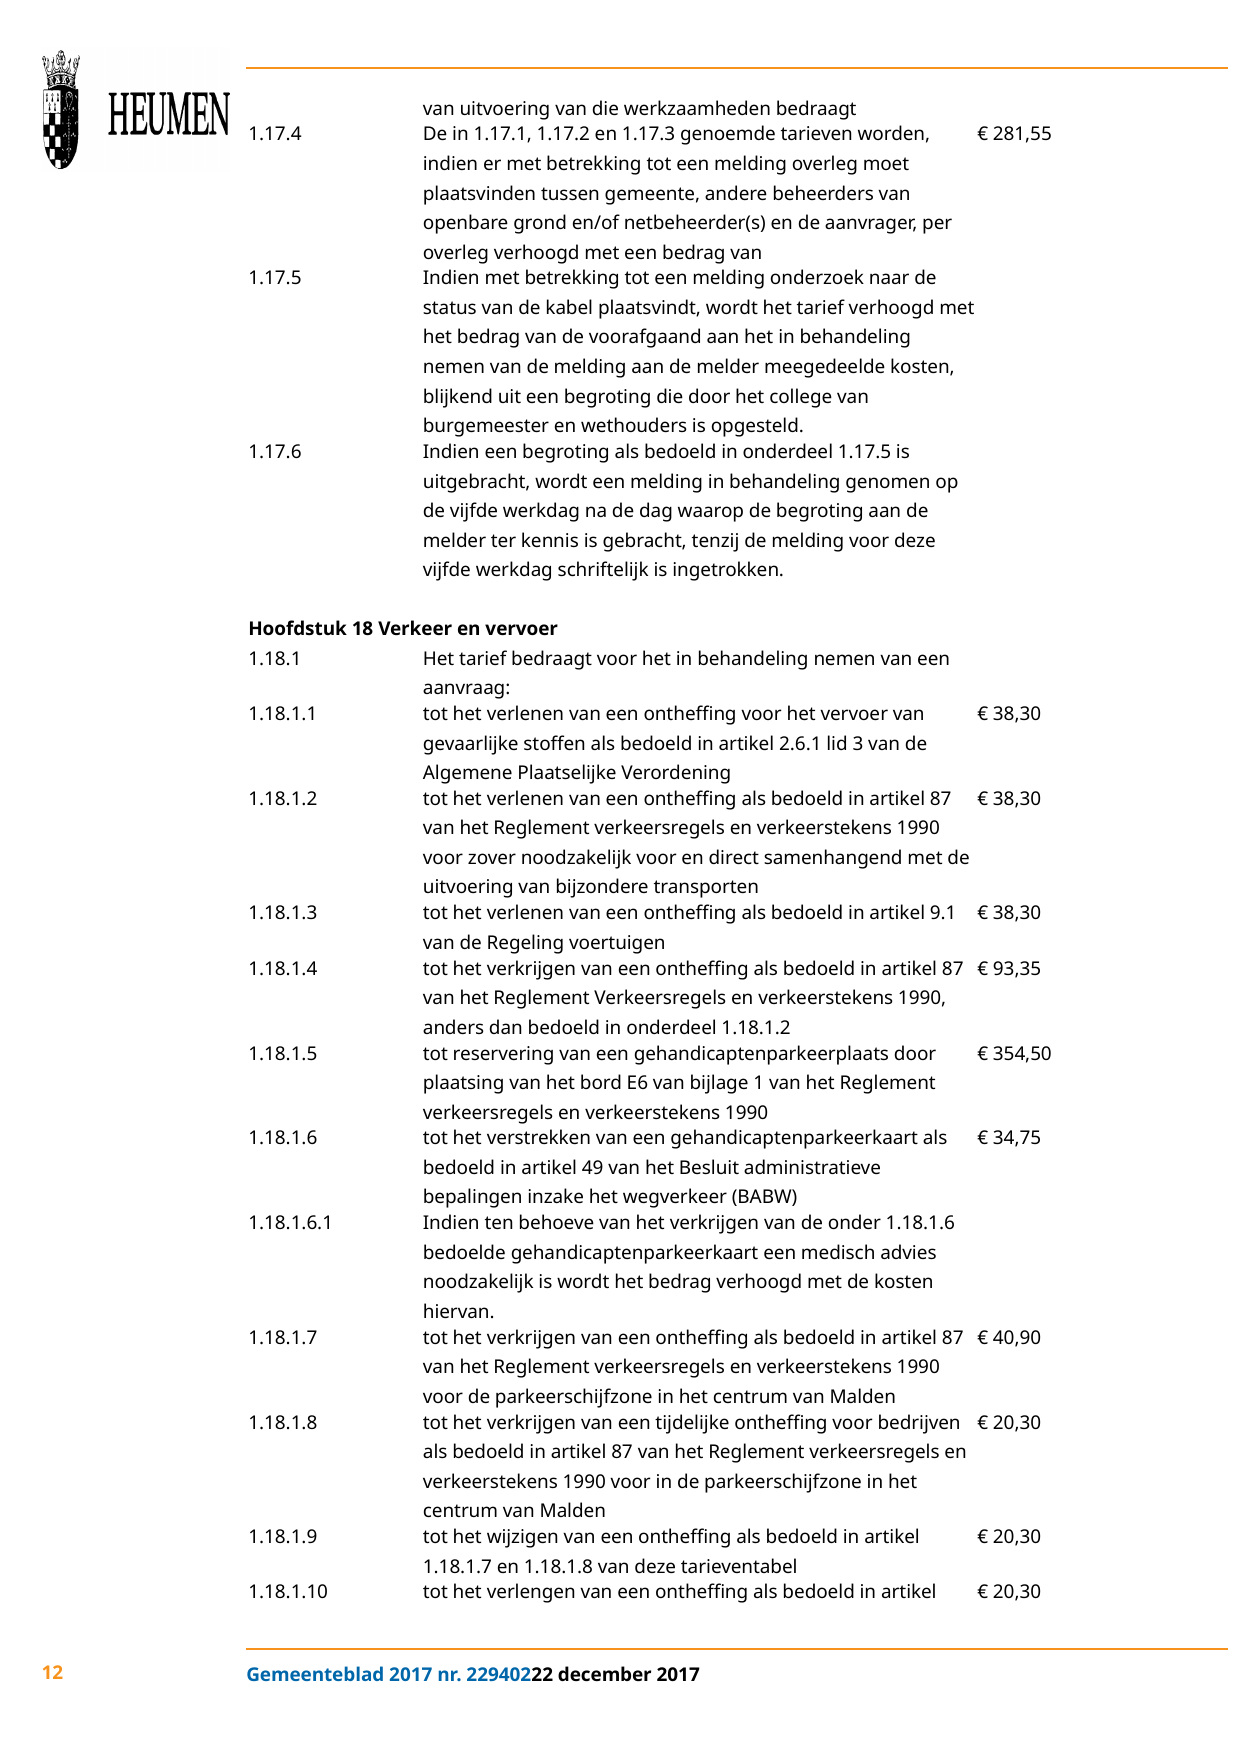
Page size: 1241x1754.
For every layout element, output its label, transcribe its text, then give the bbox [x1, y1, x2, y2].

table_cell 1.18.1.1 [248, 700, 423, 785]
picture [41, 47, 231, 172]
table_cell 1.18.1.6.1 [248, 1210, 423, 1324]
table_cell [977, 265, 1152, 438]
table_cell tot het verkrijgen van een ontheffing als bedoeld in artikel 87 van het Reglement verkeersregels en verkeerstekens 1990 voor de parkeerschijfzone in het centrum van Malden [423, 1324, 977, 1409]
table_cell Indien met betrekking tot een melding onderzoek naar de status van de kabel plaatsvindt, wordt het tarief verhoogd met het bedrag van de voorafgaand aan het in behandeling nemen van de melding aan de melder meegedeelde kosten, blijkend uit een begroting die door het college van burgemeester en wethouders is opgesteld. [423, 265, 977, 438]
table_cell tot het verlenen van een ontheffing als bedoeld in artikel 9.1 van de Regeling voertuigen [423, 900, 977, 955]
table_cell tot het wijzigen van een ontheffing als bedoeld in artikel 1.18.1.7 en 1.18.1.8 van deze tarieventabel [423, 1523, 977, 1579]
table_header 1.18.1 [248, 645, 423, 700]
table_cell tot reservering van een gehandicaptenparkeerplaats door plaatsing van het bord E6 van bijlage 1 van het Reglement verkeersregels en verkeerstekens 1990 [423, 1040, 977, 1124]
table_cell € 20,30 [977, 1523, 1152, 1579]
table_cell 1.18.1.8 [248, 1409, 423, 1523]
table_cell tot het verkrijgen van een ontheffing als bedoeld in artikel 87 van het Reglement Verkeersregels en verkeerstekens 1990, anders dan bedoeld in onderdeel 1.18.1.2 [423, 955, 977, 1040]
table_cell van uitvoering van die werkzaamheden bedraagt [423, 95, 977, 121]
table_cell [248, 95, 423, 121]
table_cell 1.18.1.9 [248, 1523, 423, 1579]
table_cell 1.17.5 [248, 265, 423, 438]
table_cell 1.18.1.4 [248, 955, 423, 1040]
table_cell € 20,30 [977, 1409, 1152, 1523]
table_cell 1.17.4 [248, 121, 423, 264]
table_cell tot het verlenen van een ontheffing voor het vervoer van gevaarlijke stoffen als bedoeld in artikel 2.6.1 lid 3 van de Algemene Plaatselijke Verordening [423, 700, 977, 785]
table_cell [977, 95, 1152, 121]
table_cell € 354,50 [977, 1040, 1152, 1124]
table_cell € 40,90 [977, 1324, 1152, 1409]
table_cell 1.18.1.5 [248, 1040, 423, 1124]
table_header [977, 645, 1152, 700]
table_cell € 93,35 [977, 955, 1152, 1040]
text Hoofdstuk 18 Verkeer en vervoer [248, 615, 1152, 641]
table_cell € 38,30 [977, 900, 1152, 955]
table_cell [977, 438, 1152, 582]
table_cell 1.18.1.3 [248, 900, 423, 955]
table_cell € 38,30 [977, 785, 1152, 899]
table_cell Indien ten behoeve van het verkrijgen van de onder 1.18.1.6 bedoelde gehandicaptenparkeerkaart een medisch advies noodzakelijk is wordt het bedrag verhoogd met de kosten hiervan. [423, 1210, 977, 1324]
table_cell 1.18.1.10 [248, 1579, 423, 1604]
table_cell € 38,30 [977, 700, 1152, 785]
table_cell tot het verlenen van een ontheffing als bedoeld in artikel 87 van het Reglement verkeersregels en verkeerstekens 1990 voor zover noodzakelijk voor en direct samenhangend met de uitvoering van bijzondere transporten [423, 785, 977, 899]
table_cell tot het verlengen van een ontheffing als bedoeld in artikel [423, 1579, 977, 1604]
table_cell 1.18.1.6 [248, 1125, 423, 1209]
table_cell 1.17.6 [248, 438, 423, 582]
table_cell 1.18.1.7 [248, 1324, 423, 1409]
table_cell Indien een begroting als bedoeld in onderdeel 1.17.5 is uitgebracht, wordt een melding in behandeling genomen op de vijfde werkdag na de dag waarop de begroting aan de melder ter kennis is gebracht, tenzij de melding voor deze vijfde werkdag schriftelijk is ingetrokken. [423, 438, 977, 582]
table_cell € 281,55 [977, 121, 1152, 264]
table_cell € 20,30 [977, 1579, 1152, 1604]
table_cell De in 1.17.1, 1.17.2 en 1.17.3 genoemde tarieven worden, indien er met betrekking tot een melding overleg moet plaatsvinden tussen gemeente, andere beheerders van openbare grond en/of netbeheerder(s) en de aanvrager, per overleg verhoogd met een bedrag van [423, 121, 977, 264]
table_cell tot het verkrijgen van een tijdelijke ontheffing voor bedrijven als bedoeld in artikel 87 van het Reglement verkeersregels en verkeerstekens 1990 voor in de parkeerschijfzone in het centrum van Malden [423, 1409, 977, 1523]
table_header Het tarief bedraagt voor het in behandeling nemen van een aanvraag: [423, 645, 977, 700]
table_cell tot het verstrekken van een gehandicaptenparkeerkaart als bedoeld in artikel 49 van het Besluit administratieve bepalingen inzake het wegverkeer (BABW) [423, 1125, 977, 1209]
table_cell € 34,75 [977, 1125, 1152, 1209]
table_cell 1.18.1.2 [248, 785, 423, 899]
table_cell [977, 1210, 1152, 1324]
